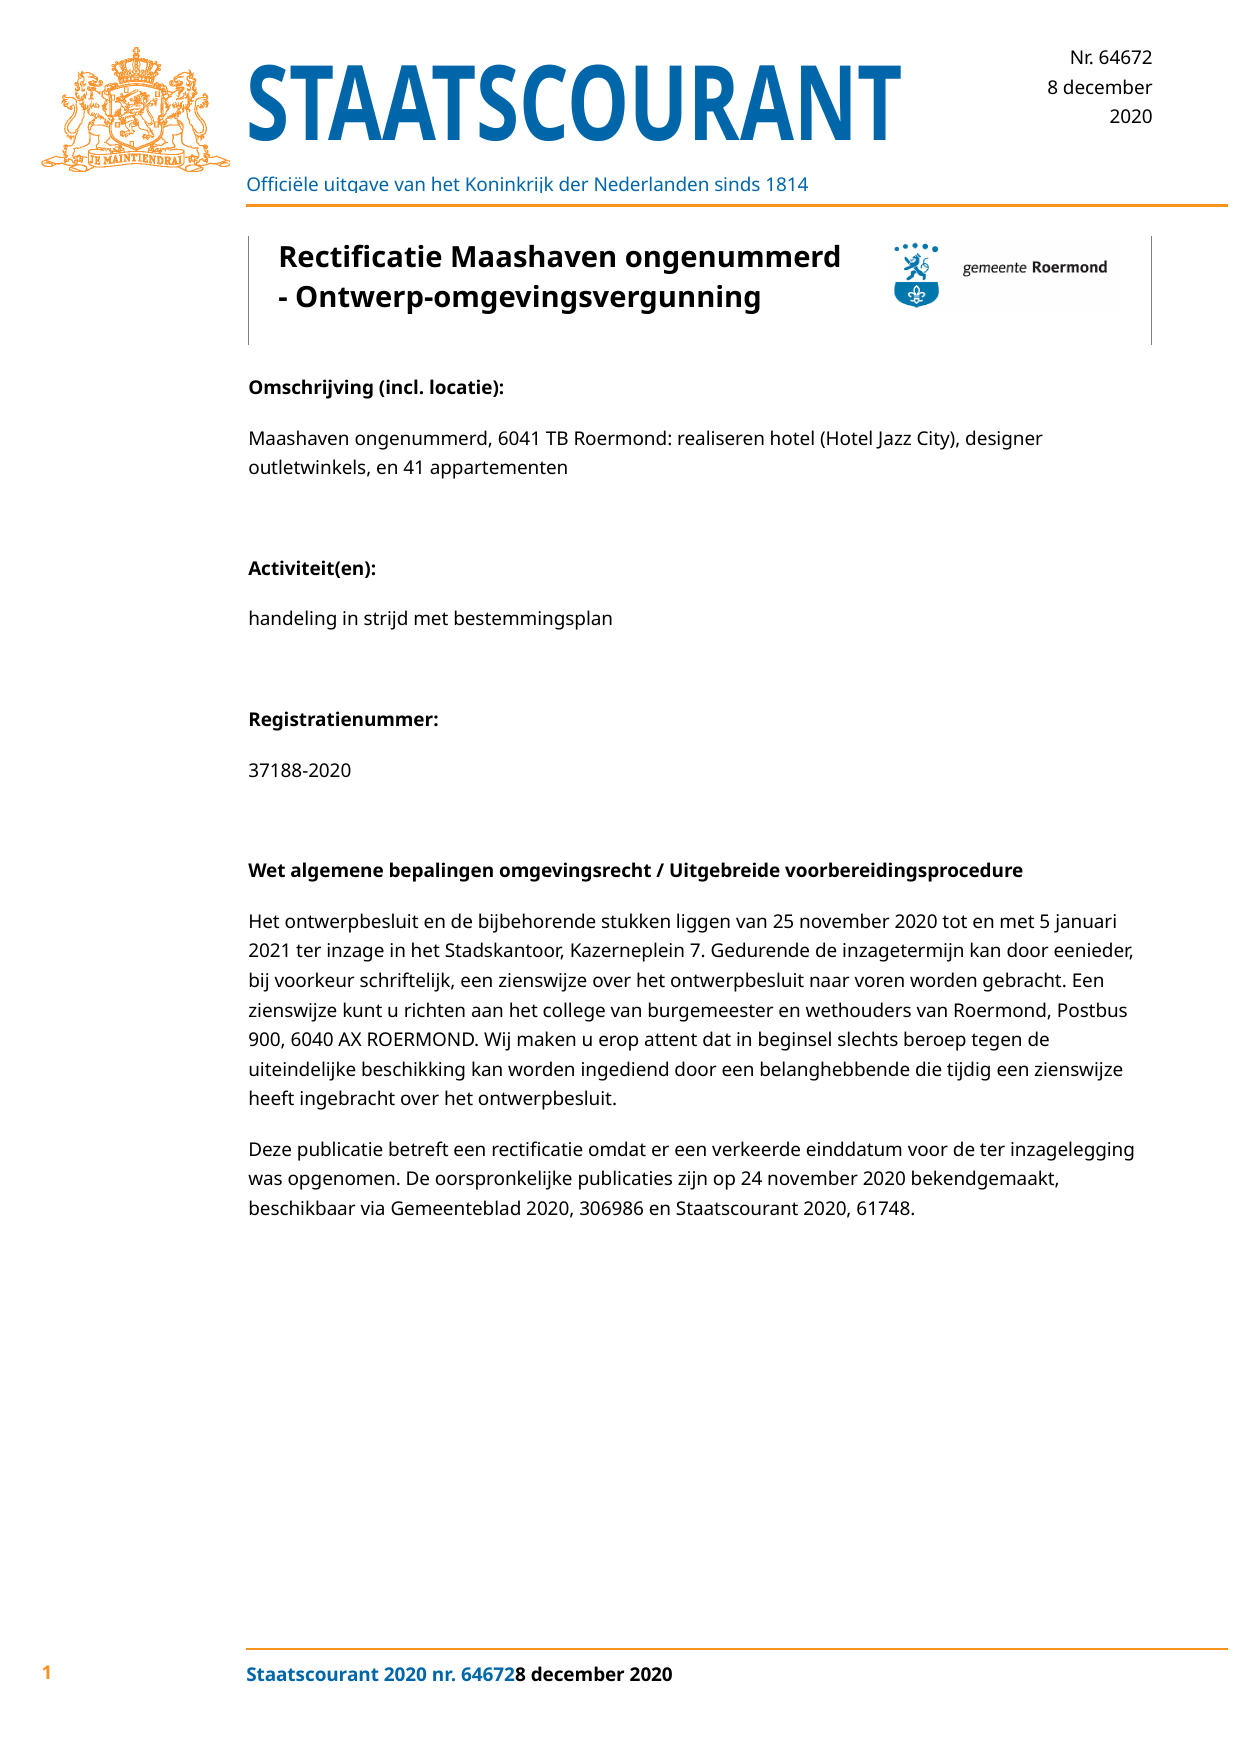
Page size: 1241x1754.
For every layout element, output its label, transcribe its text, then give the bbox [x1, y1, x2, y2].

text Het ontwerpbesluit en de bijbehorende stukken liggen van 25 november 2020 tot en met 5 januari 2021 ter inzage in het Stadskantoor, Kazerneplein 7. Gedurende de inzagetermijn kan door eenieder, bij voorkeur schriftelijk, een zienswijze over het ontwerpbesluit naar voren worden gebracht. Een zienswijze kunt u richten aan het college van burgemeester en wethouders van Roermond, Postbus 900, 6040 AX ROERMOND. Wij maken u erop attent dat in beginsel slechts beroep tegen de uiteindelijke beschikking kan worden ingediend door een belanghebbende die tijdig een zienswijze heeft ingebracht over het ontwerpbesluit. [248, 908, 1152, 1111]
text Activiteit(en): [248, 555, 1152, 581]
text 37188-2020 [248, 757, 1152, 782]
picture [882, 236, 1119, 312]
text Wet algemene bepalingen omgevingsrecht / Uitgebreide voorbereidingsprocedure [248, 858, 1152, 883]
text Registratienummer: [248, 706, 1152, 732]
table_header [850, 236, 1151, 345]
table_header Rectificatie Maashaven ongenummerd - Ontwerp-omgevingsvergunning [249, 236, 850, 345]
text Deze publicatie betreft een rectificatie omdat er een verkeerde einddatum voor de ter inzagelegging was opgenomen. De oorspronkelijke publicaties zijn op 24 november 2020 bekendgemaakt, beschikbaar via Gemeenteblad 2020, 306986 en Staatscourant 2020, 61748. [248, 1136, 1152, 1221]
text Maashaven ongenummerd, 6041 TB Roermond: realiseren hotel (Hotel Jazz City), designer outletwinkels, en 41 appartementen [248, 425, 1152, 480]
text handeling in strijd met bestemmingsplan [248, 606, 1152, 631]
picture [41, 47, 231, 172]
text Omschrijving (incl. locatie): [248, 374, 1152, 400]
